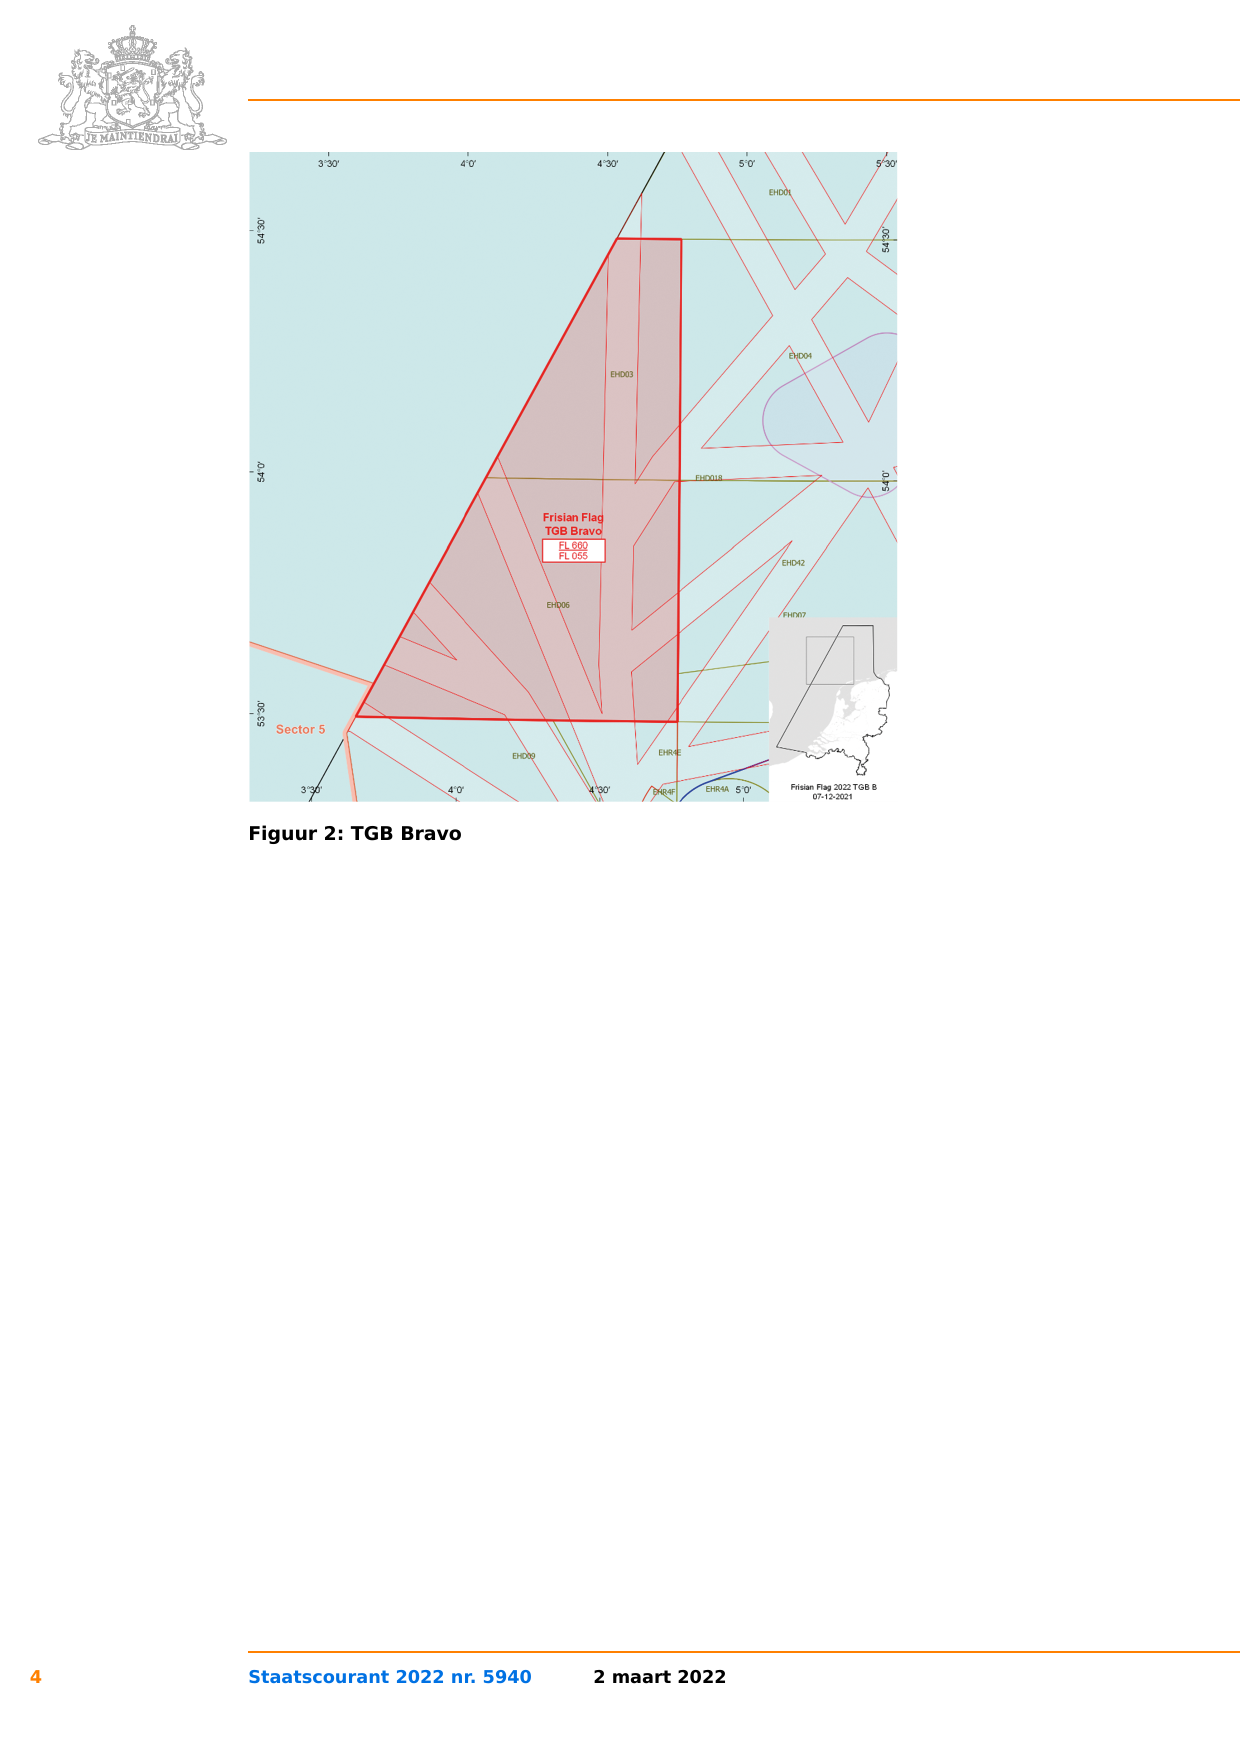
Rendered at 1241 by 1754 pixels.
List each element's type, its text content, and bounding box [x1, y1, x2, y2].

picture [248, 151, 898, 802]
text Figuur 2: TGB Bravo [248, 823, 898, 845]
picture [38, 25, 227, 150]
